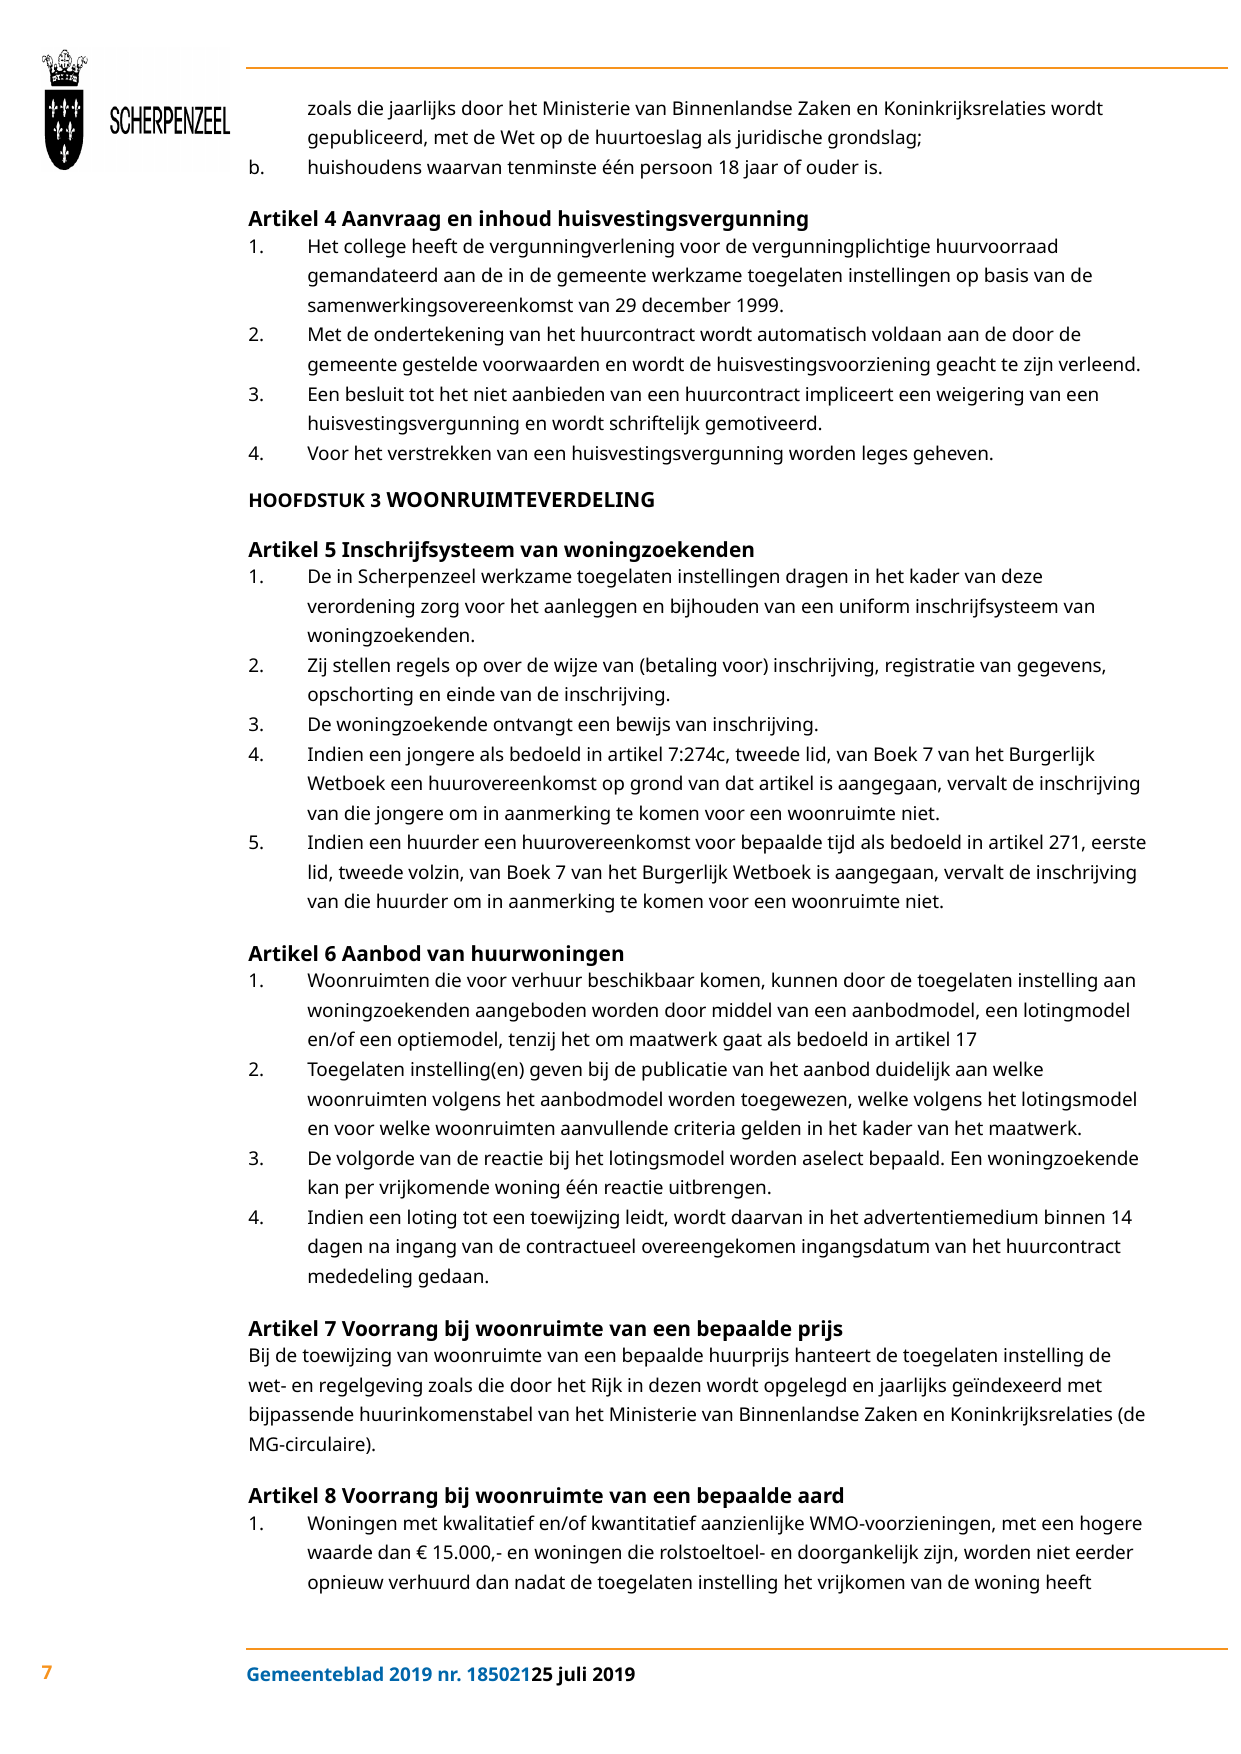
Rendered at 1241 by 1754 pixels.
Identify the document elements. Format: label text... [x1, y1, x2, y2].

list De woningzoekende ontvangt een bewijs van inschrijving. [248, 711, 1152, 737]
list Indien een jongere als bedoeld in artikel 7:274c, tweede lid, van Boek 7 van het Burgerlijk Wetboek een huurovereenkomst op grond van dat artikel is aangegaan, vervalt de inschrijving van die jongere om in aanmerking te komen voor een woonruimte niet. [248, 741, 1152, 826]
text Artikel 4 Aanvraag en inhoud huisvestingsvergunning [248, 204, 1152, 233]
list zoals die jaarlijks door het Ministerie van Binnenlandse Zaken en Koninkrijksrelaties wordt gepubliceerd, met de Wet op de huurtoeslag als juridische grondslag; [248, 95, 1152, 150]
list Een besluit tot het niet aanbieden van een huurcontract impliceert een weigering van een huisvestingsvergunning en wordt schriftelijk gemotiveerd. [248, 381, 1152, 436]
text Bij de toewijzing van woonruimte van een bepaalde huurprijs hanteert de toegelaten instelling de wet- en regelgeving zoals die door het Rijk in dezen wordt opgelegd en jaarlijks geïndexeerd met bijpassende huurinkomenstabel van het Ministerie van Binnenlandse Zaken en Koninkrijksrelaties (de MG-circulaire). [248, 1342, 1152, 1457]
list Zij stellen regels op over de wijze van (betaling voor) inschrijving, registratie van gegevens, opschorting en einde van de inschrijving. [248, 652, 1152, 707]
list Woonruimten die voor verhuur beschikbaar komen, kunnen door de toegelaten instelling aan woningzoekenden aangeboden worden door middel van een aanbodmodel, een lotingmodel en/of een optiemodel, tenzij het om maatwerk gaat als bedoeld in artikel 17 [248, 967, 1152, 1052]
list Woningen met kwalitatief en/of kwantitatief aanzienlijke WMO-voorzieningen, met een hogere waarde dan € 15.000,- en woningen die rolstoeltoel- en doorgankelijk zijn, worden niet eerder opnieuw verhuurd dan nadat de toegelaten instelling het vrijkomen van de woning heeft [248, 1510, 1152, 1595]
list Toegelaten instelling(en) geven bij de publicatie van het aanbod duidelijk aan welke woonruimten volgens het aanbodmodel worden toegewezen, welke volgens het lotingsmodel en voor welke woonruimten aanvullende criteria gelden in het kader van het maatwerk. [248, 1056, 1152, 1141]
list Indien een loting tot een toewijzing leidt, wordt daarvan in het advertentiemedium binnen 14 dagen na ingang van de contractueel overeengekomen ingangsdatum van het huurcontract mededeling gedaan. [248, 1204, 1152, 1289]
list Indien een huurder een huurovereenkomst voor bepaalde tijd als bedoeld in artikel 271, eerste lid, tweede volzin, van Boek 7 van het Burgerlijk Wetboek is aangegaan, vervalt de inschrijving van die huurder om in aanmerking te komen voor een woonruimte niet. [248, 829, 1152, 914]
list De volgorde van de reactie bij het lotingsmodel worden aselect bepaald. Een woningzoekende kan per vrijkomende woning één reactie uitbrengen. [248, 1145, 1152, 1200]
list De in Scherpenzeel werkzame toegelaten instellingen dragen in het kader van deze verordening zorg voor het aanleggen en bijhouden van een uniform inschrijfsysteem van woningzoekenden. [248, 563, 1152, 648]
list Het college heeft de vergunningverlening voor de vergunningplichtige huurvoorraad gemandateerd aan de in de gemeente werkzame toegelaten instellingen op basis van de samenwerkingsovereenkomst van 29 december 1999. [248, 233, 1152, 318]
list Met de ondertekening van het huurcontract wordt automatisch voldaan aan de door de gemeente gestelde voorwaarden en wordt de huisvestingsvoorziening geacht te zijn verleend. [248, 322, 1152, 377]
text Artikel 8 Voorrang bij woonruimte van een bepaalde aard [248, 1481, 1152, 1510]
picture [41, 47, 231, 172]
text HOOFDSTUK 3 WOONRUIMTEVERDELING [248, 486, 1152, 514]
list Voor het verstrekken van een huisvestingsvergunning worden leges geheven. [248, 440, 1152, 466]
list huishoudens waarvan tenminste één persoon 18 jaar of ouder is. [248, 154, 1152, 180]
text Artikel 6 Aanbod van huurwoningen [248, 939, 1152, 967]
text Artikel 7 Voorrang bij woonruimte van een bepaalde prijs [248, 1314, 1152, 1342]
text Artikel 5 Inschrijfsysteem van woningzoekenden [248, 535, 1152, 563]
